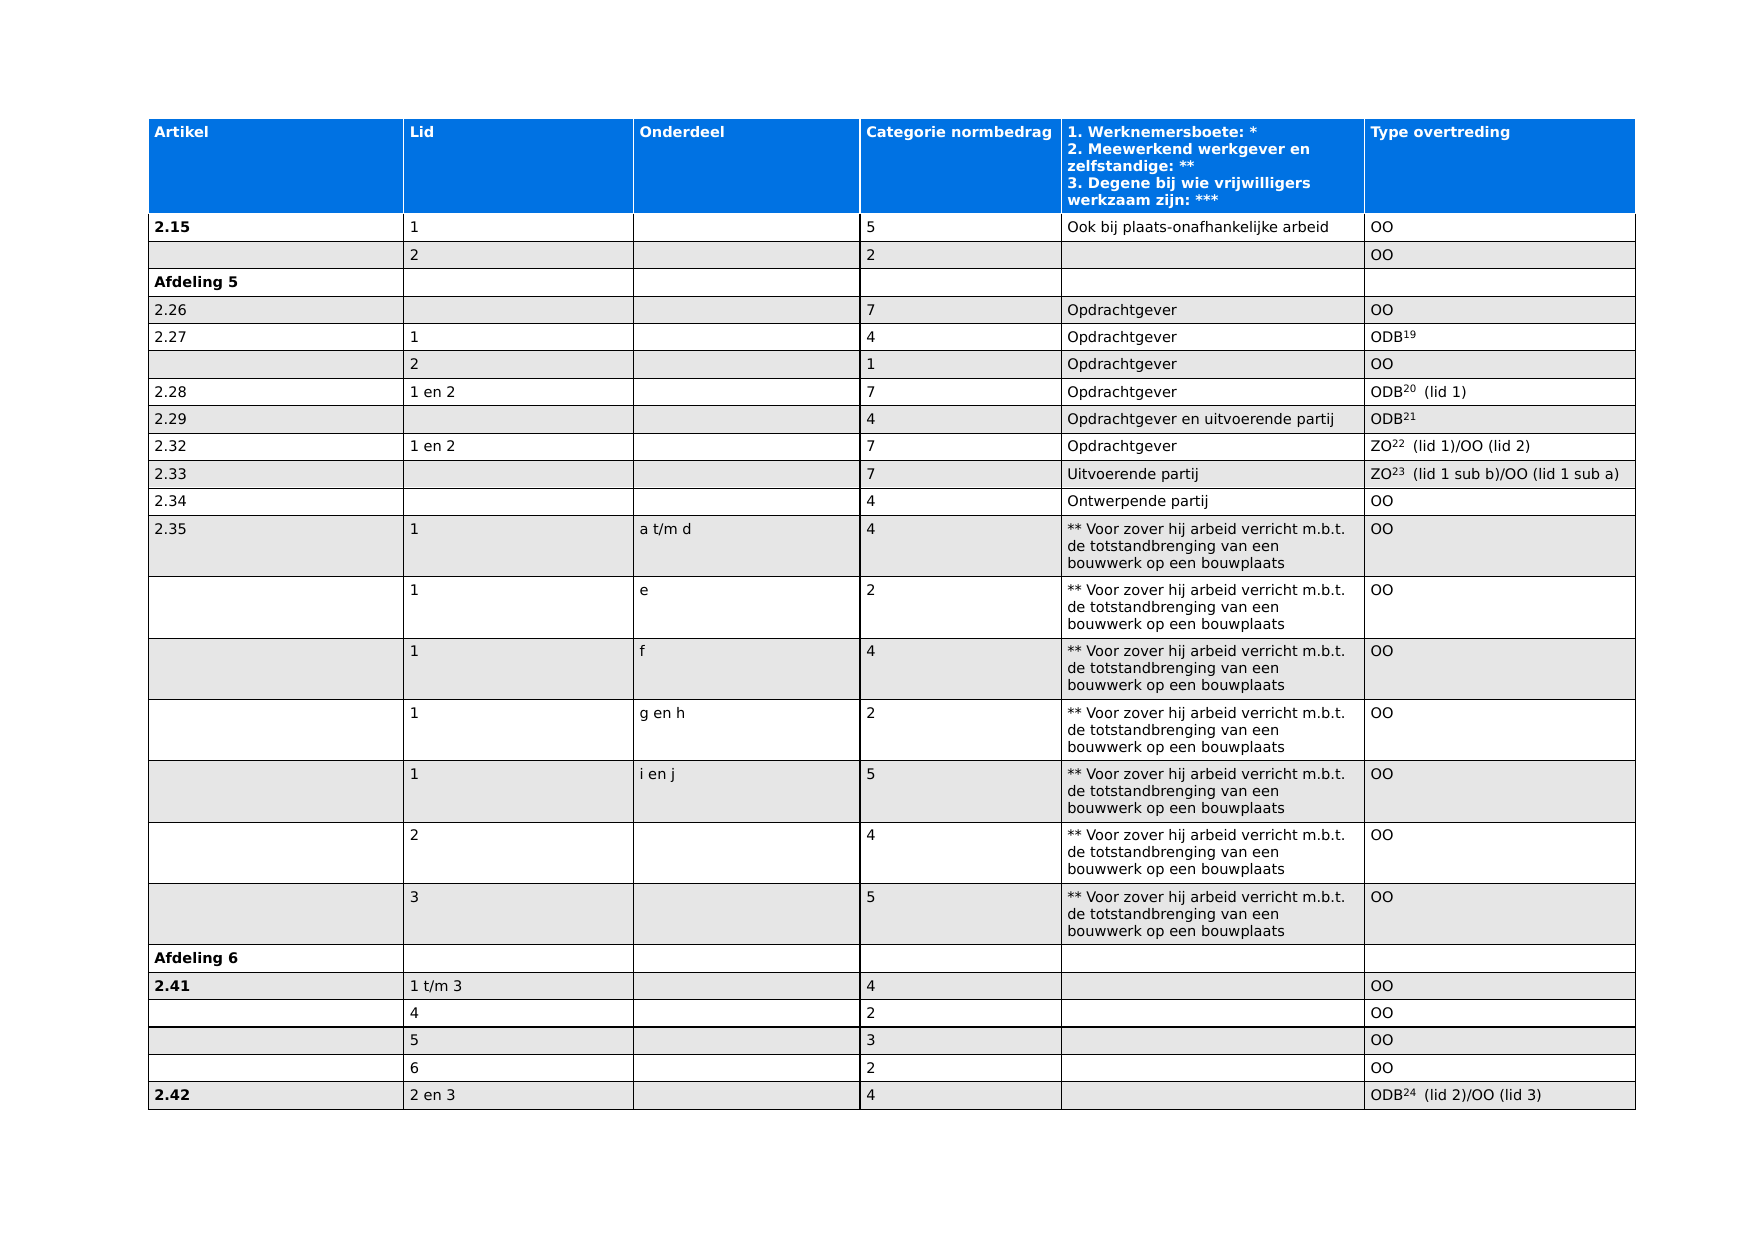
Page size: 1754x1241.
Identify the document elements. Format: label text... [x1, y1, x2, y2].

table_cell 2.41 [149, 973, 403, 999]
table_cell f [634, 639, 859, 699]
table_cell [404, 489, 633, 515]
table_cell [1062, 945, 1364, 972]
table_cell 4 [861, 823, 1061, 883]
table_cell Opdrachtgever [1062, 434, 1364, 460]
table_cell Afdeling 5 [149, 269, 403, 296]
table_cell ODB20 (lid 1) [1365, 379, 1635, 405]
table_cell 7 [861, 461, 1061, 487]
table_cell 2 [404, 823, 633, 883]
table_cell 2 en 3 [404, 1082, 633, 1109]
table_cell 7 [861, 379, 1061, 405]
table_cell 4 [861, 489, 1061, 515]
table_cell Opdrachtgever [1062, 379, 1364, 405]
table_cell 4 [404, 1000, 633, 1026]
table_cell [149, 1000, 403, 1026]
table_cell g en h [634, 700, 859, 760]
table_cell ** Voor zover hij arbeid verricht m.b.t. de totstandbrenging van een bouwwerk op een bouwplaats [1062, 823, 1364, 883]
table_cell [634, 1000, 859, 1026]
table_cell Uitvoerende partij [1062, 461, 1364, 487]
table_cell 7 [861, 434, 1061, 460]
table_header Onderdeel [634, 119, 859, 213]
table_cell [634, 1028, 859, 1054]
table_cell [634, 973, 859, 999]
table_cell 5 [861, 884, 1061, 944]
table_cell [634, 242, 859, 268]
table_cell 4 [861, 1082, 1061, 1109]
table_cell OO [1365, 639, 1635, 699]
table_cell ** Voor zover hij arbeid verricht m.b.t. de totstandbrenging van een bouwwerk op een bouwplaats [1062, 761, 1364, 822]
table_cell 1 [404, 700, 633, 760]
table_cell [634, 945, 859, 972]
table_cell [634, 434, 859, 460]
table_cell [1062, 1000, 1364, 1026]
table_cell [634, 215, 859, 241]
table_cell ODB19 [1365, 324, 1635, 350]
table_cell [404, 269, 633, 296]
table_cell [634, 823, 859, 883]
table_cell 1 [404, 577, 633, 637]
table_cell [634, 1082, 859, 1109]
table_cell 4 [861, 973, 1061, 999]
table_cell 1 [404, 215, 633, 241]
table_cell ** Voor zover hij arbeid verricht m.b.t. de totstandbrenging van een bouwwerk op een bouwplaats [1062, 516, 1364, 576]
table_cell OO [1365, 1028, 1635, 1054]
table_cell [149, 242, 403, 268]
table_cell [404, 461, 633, 487]
table_cell [149, 761, 403, 822]
table_cell 1 [404, 639, 633, 699]
table_cell [1062, 1082, 1364, 1109]
table_cell Opdrachtgever en uitvoerende partij [1062, 406, 1364, 433]
table_cell 1 en 2 [404, 379, 633, 405]
table_header Artikel [149, 119, 403, 213]
table_cell OO [1365, 516, 1635, 576]
table_cell [634, 351, 859, 378]
table_cell 1 en 2 [404, 434, 633, 460]
table_cell ** Voor zover hij arbeid verricht m.b.t. de totstandbrenging van een bouwwerk op een bouwplaats [1062, 639, 1364, 699]
table_cell 4 [861, 406, 1061, 433]
table_cell [634, 884, 859, 944]
table_cell 2.15 [149, 215, 403, 241]
table_cell 2 [861, 1055, 1061, 1081]
table_cell [634, 269, 859, 296]
table_cell [861, 269, 1061, 296]
table_cell [149, 823, 403, 883]
table_cell 4 [861, 639, 1061, 699]
table_cell 2 [404, 351, 633, 378]
table_cell [1062, 973, 1364, 999]
table_cell OO [1365, 823, 1635, 883]
table_cell [149, 700, 403, 760]
table_cell [1062, 269, 1364, 296]
table_cell 2.35 [149, 516, 403, 576]
table_cell e [634, 577, 859, 637]
table_cell OO [1365, 761, 1635, 822]
table_cell [861, 945, 1061, 972]
table_cell Ontwerpende partij [1062, 489, 1364, 515]
table_cell ** Voor zover hij arbeid verricht m.b.t. de totstandbrenging van een bouwwerk op een bouwplaats [1062, 577, 1364, 637]
table_cell Opdrachtgever [1062, 297, 1364, 323]
table_cell [149, 351, 403, 378]
table_cell [149, 577, 403, 637]
table_cell ZO22 (lid 1)/OO (lid 2) [1365, 434, 1635, 460]
table_cell ** Voor zover hij arbeid verricht m.b.t. de totstandbrenging van een bouwwerk op een bouwplaats [1062, 884, 1364, 944]
table_cell OO [1365, 351, 1635, 378]
table_cell [634, 1055, 859, 1081]
table_cell 2.42 [149, 1082, 403, 1109]
table_cell OO [1365, 577, 1635, 637]
table_cell ODB24 (lid 2)/OO (lid 3) [1365, 1082, 1635, 1109]
table_cell [149, 1028, 403, 1054]
table_cell 2.34 [149, 489, 403, 515]
table_cell Ook bij plaats-onafhankelijke arbeid [1062, 215, 1364, 241]
table_cell [149, 884, 403, 944]
table_cell 1 [404, 761, 633, 822]
table_cell [634, 406, 859, 433]
table_cell 2 [861, 242, 1061, 268]
table_cell 5 [861, 215, 1061, 241]
table_cell 1 t/m 3 [404, 973, 633, 999]
table_cell [149, 639, 403, 699]
table_cell ** Voor zover hij arbeid verricht m.b.t. de totstandbrenging van een bouwwerk op een bouwplaats [1062, 700, 1364, 760]
table_cell 2 [861, 700, 1061, 760]
table_cell 1 [404, 516, 633, 576]
table_cell OO [1365, 297, 1635, 323]
table_cell 5 [404, 1028, 633, 1054]
table_cell 2 [404, 242, 633, 268]
table_cell ODB21 [1365, 406, 1635, 433]
table_cell 4 [861, 324, 1061, 350]
table_cell [404, 297, 633, 323]
table_cell a t/m d [634, 516, 859, 576]
table_cell 7 [861, 297, 1061, 323]
table_cell [404, 406, 633, 433]
table_cell [1062, 242, 1364, 268]
table_cell [1365, 269, 1635, 296]
table_cell [634, 379, 859, 405]
table_cell [634, 297, 859, 323]
table_cell OO [1365, 489, 1635, 515]
table_cell 2 [861, 1000, 1061, 1026]
table_cell 4 [861, 516, 1061, 576]
table_cell Opdrachtgever [1062, 324, 1364, 350]
table_cell [634, 461, 859, 487]
table_cell 2.29 [149, 406, 403, 433]
table_cell i en j [634, 761, 859, 822]
table_cell [404, 945, 633, 972]
table_header 1. Werknemersboete: * 2. Meewerkend werkgever en zelfstandige: ** 3. Degene bij wie vrijwilligers werkzaam zijn: *** [1062, 119, 1364, 213]
table_cell OO [1365, 700, 1635, 760]
table_cell OO [1365, 973, 1635, 999]
table_cell OO [1365, 242, 1635, 268]
table_cell 3 [861, 1028, 1061, 1054]
table_cell 1 [404, 324, 633, 350]
table_cell OO [1365, 1000, 1635, 1026]
table_cell [1062, 1055, 1364, 1081]
table_cell 5 [861, 761, 1061, 822]
table_cell [1062, 1028, 1364, 1054]
table_cell 2.27 [149, 324, 403, 350]
table_header Lid [404, 119, 633, 213]
table_cell Opdrachtgever [1062, 351, 1364, 378]
table_cell ZO23 (lid 1 sub b)/OO (lid 1 sub a) [1365, 461, 1635, 487]
table_cell [149, 1055, 403, 1081]
table_cell 2 [861, 577, 1061, 637]
table_cell 2.33 [149, 461, 403, 487]
table_cell 2.28 [149, 379, 403, 405]
table_cell 3 [404, 884, 633, 944]
table_cell OO [1365, 215, 1635, 241]
table_cell 1 [861, 351, 1061, 378]
table_header Categorie normbedrag [861, 119, 1061, 213]
table_cell [1365, 945, 1635, 972]
table_cell OO [1365, 884, 1635, 944]
table_cell 6 [404, 1055, 633, 1081]
table_cell Afdeling 6 [149, 945, 403, 972]
table_cell OO [1365, 1055, 1635, 1081]
table_cell [634, 489, 859, 515]
table_cell [634, 324, 859, 350]
table_header Type overtreding [1365, 119, 1635, 213]
table_cell 2.26 [149, 297, 403, 323]
table_cell 2.32 [149, 434, 403, 460]
